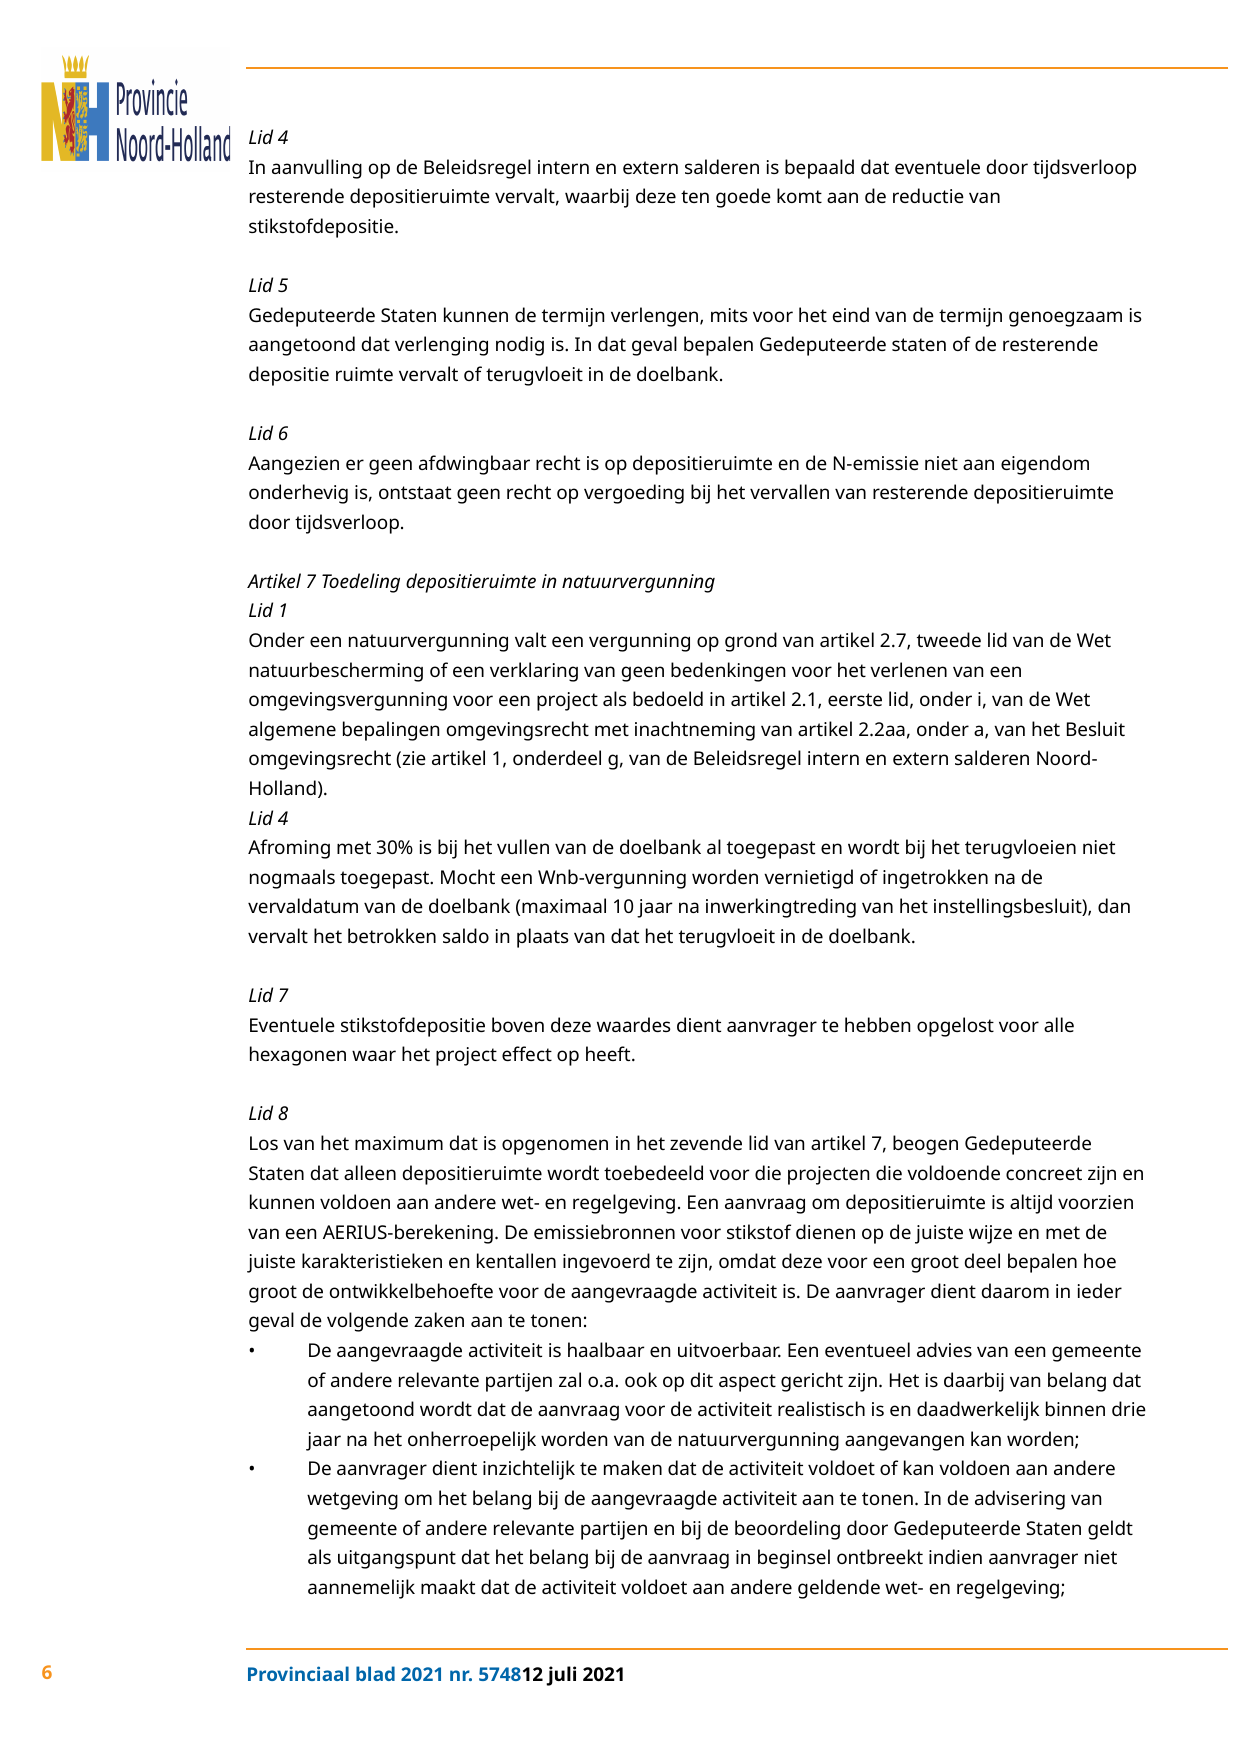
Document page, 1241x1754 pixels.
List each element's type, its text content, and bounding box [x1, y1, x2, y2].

text Lid 7 [248, 982, 1152, 1008]
text Onder een natuurvergunning valt een vergunning op grond van artikel 2.7, tweede lid van de Wet natuurbescherming of een verklaring van geen bedenkingen voor het verlenen van een omgevingsvergunning voor een project als bedoeld in artikel 2.1, eerste lid, onder i, van de Wet algemene bepalingen omgevingsrecht met inachtneming van artikel 2.2aa, onder a, van het Besluit omgevingsrecht (zie artikel 1, onderdeel g, van de Beleidsregel intern en extern salderen Noord-Holland). [248, 627, 1152, 801]
text Lid 4 [248, 124, 1152, 150]
text Aangezien er geen afdwingbaar recht is op depositieruimte en de N-emissie niet aan eigendom onderhevig is, ontstaat geen recht op vergoeding bij het vervallen van resterende depositieruimte door tijdsverloop. [248, 450, 1152, 535]
text Lid 4 [248, 805, 1152, 831]
text Lid 1 [248, 598, 1152, 623]
list De aangevraagde activiteit is haalbaar en uitvoerbaar. Een eventueel advies van een gemeente of andere relevante partijen zal o.a. ook op dit aspect gericht zijn. Het is daarbij van belang dat aangetoond wordt dat de aanvraag voor de activiteit realistisch is en daadwerkelijk binnen drie jaar na het onherroepelijk worden van de natuurvergunning aangevangen kan worden; [248, 1337, 1152, 1452]
text Eventuele stikstofdepositie boven deze waardes dient aanvrager te hebben opgelost voor alle hexagonen waar het project effect op heeft. [248, 1012, 1152, 1067]
text Lid 6 [248, 420, 1152, 446]
text Afroming met 30% is bij het vullen van de doelbank al toegepast en wordt bij het terugvloeien niet nogmaals toegepast. Mocht een Wnb-vergunning worden vernietigd of ingetrokken na de vervaldatum van de doelbank (maximaal 10 jaar na inwerkingtreding van het instellingsbesluit), dan vervalt het betrokken saldo in plaats van dat het terugvloeit in de doelbank. [248, 834, 1152, 949]
text Lid 5 [248, 272, 1152, 298]
list De aanvrager dient inzichtelijk te maken dat de activiteit voldoet of kan voldoen aan andere wetgeving om het belang bij de aangevraagde activiteit aan te tonen. In de advisering van gemeente of andere relevante partijen en bij de beoordeling door Gedeputeerde Staten geldt als uitgangspunt dat het belang bij de aanvraag in beginsel ontbreekt indien aanvrager niet aannemelijk maakt dat de activiteit voldoet aan andere geldende wet- en regelgeving; [248, 1456, 1152, 1600]
text In aanvulling op de Beleidsregel intern en extern salderen is bepaald dat eventuele door tijdsverloop resterende depositieruimte vervalt, waarbij deze ten goede komt aan de reductie van stikstofdepositie. [248, 154, 1152, 239]
picture [41, 47, 231, 172]
text Artikel 7 Toedeling depositieruimte in natuurvergunning [248, 568, 1152, 594]
text Los van het maximum dat is opgenomen in het zevende lid van artikel 7, beogen Gedeputeerde Staten dat alleen depositieruimte wordt toebedeeld voor die projecten die voldoende concreet zijn en kunnen voldoen aan andere wet- en regelgeving. Een aanvraag om depositieruimte is altijd voorzien van een AERIUS-berekening. De emissiebronnen voor stikstof dienen op de juiste wijze en met de juiste karakteristieken en kentallen ingevoerd te zijn, omdat deze voor een groot deel bepalen hoe groot de ontwikkelbehoefte voor de aangevraagde activiteit is. De aanvrager dient daarom in ieder geval de volgende zaken aan te tonen: [248, 1130, 1152, 1333]
text Lid 8 [248, 1101, 1152, 1126]
text Gedeputeerde Staten kunnen de termijn verlengen, mits voor het eind van de termijn genoegzaam is aangetoond dat verlenging nodig is. In dat geval bepalen Gedeputeerde staten of de resterende depositie ruimte vervalt of terugvloeit in de doelbank. [248, 302, 1152, 387]
